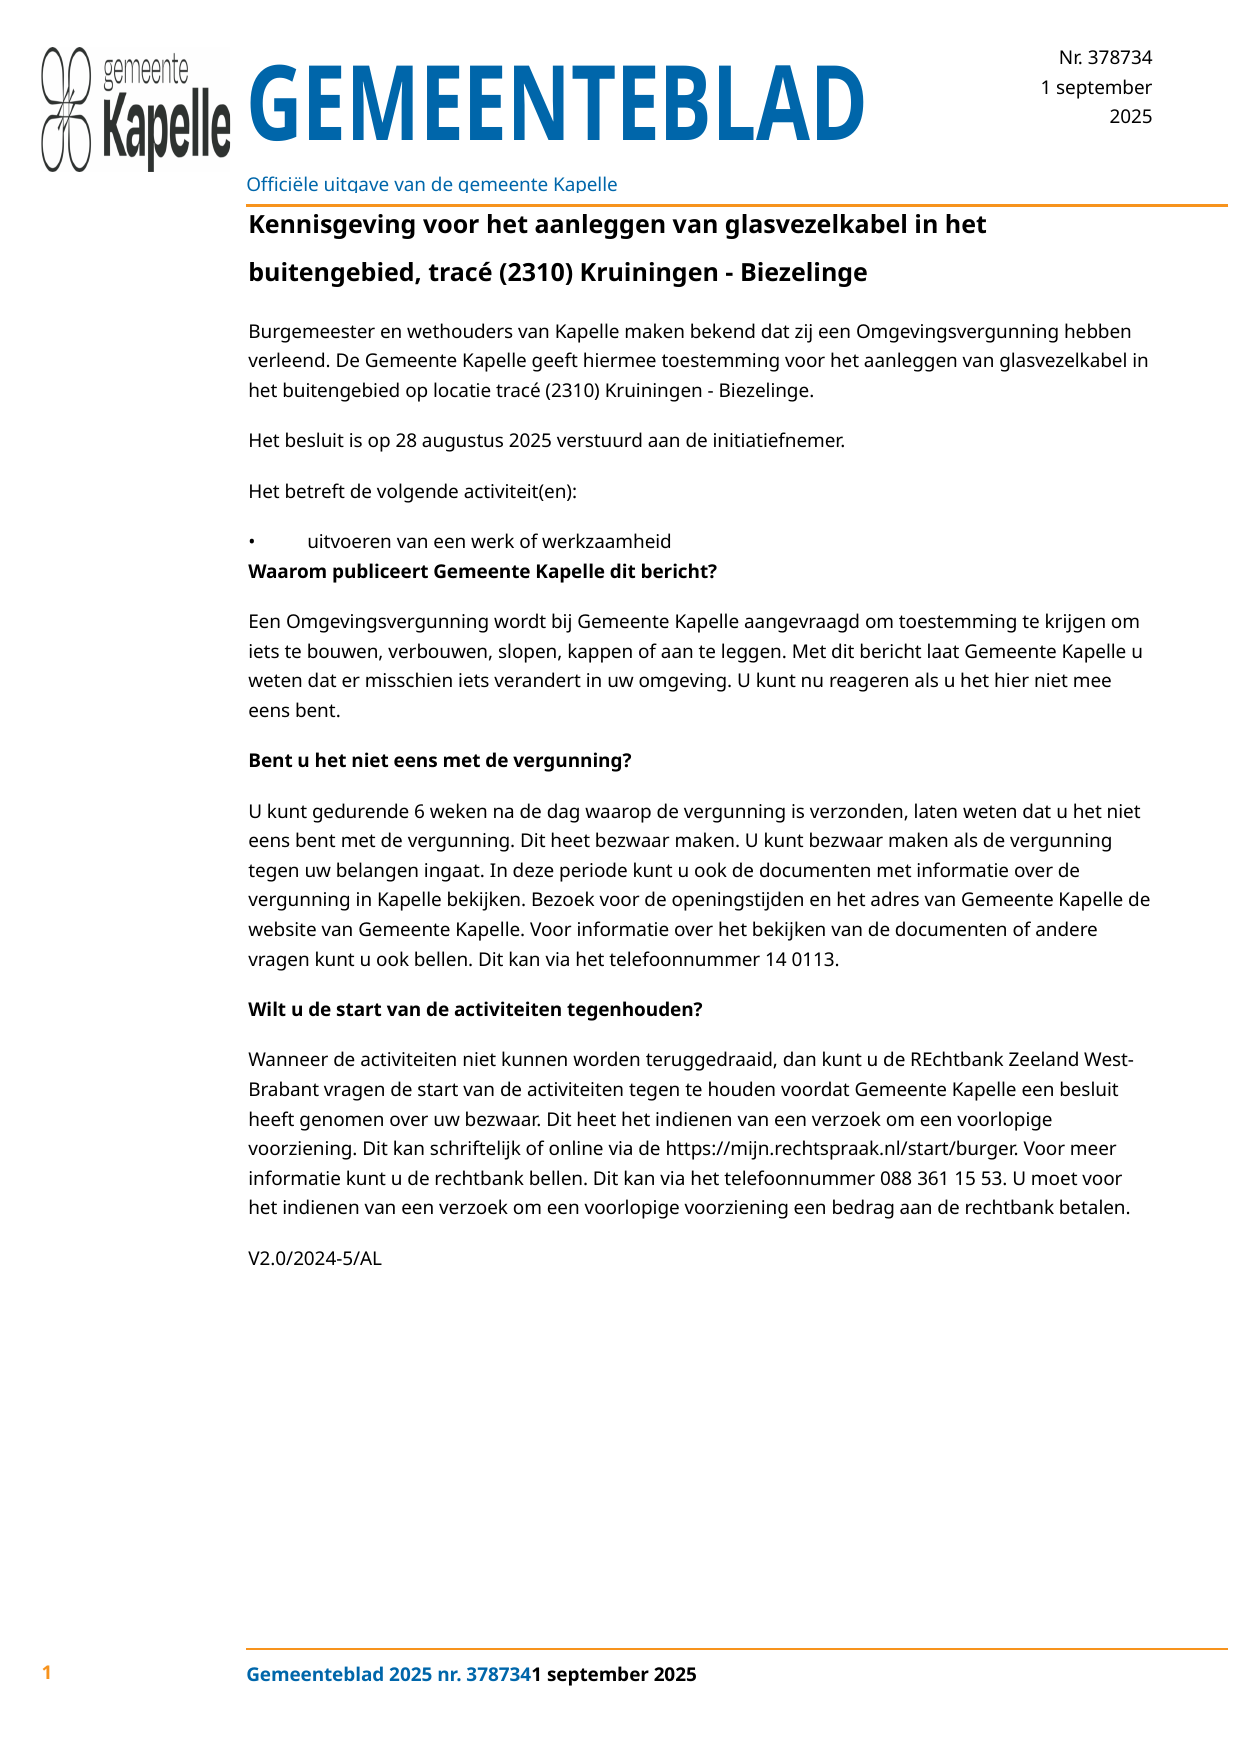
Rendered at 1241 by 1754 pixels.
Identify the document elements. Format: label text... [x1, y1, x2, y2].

list uitvoeren van een werk of werkzaamheid [248, 528, 1152, 554]
text Bent u het niet eens met de vergunning? [248, 747, 1152, 773]
text Waarom publiceert Gemeente Kapelle dit bericht? [248, 558, 1152, 584]
text Een Omgevingsvergunning wordt bij Gemeente Kapelle aangevraagd om toestemming te krijgen om iets te bouwen, verbouwen, slopen, kappen of aan te leggen. Met dit bericht laat Gemeente Kapelle u weten dat er misschien iets verandert in uw omgeving. U kunt nu reageren als u het hier niet mee eens bent. [248, 608, 1152, 723]
text Kennisgeving voor het aanleggen van glasvezelkabel in het buitengebied, tracé (2310) Kruiningen - Biezelinge [248, 207, 1152, 288]
text Wilt u de start van de activiteiten tegenhouden? [248, 996, 1152, 1022]
picture [41, 47, 231, 172]
text Het betreft de volgende activiteit(en): [248, 478, 1152, 504]
text Wanneer de activiteiten niet kunnen worden teruggedraaid, dan kunt u de REchtbank Zeeland West-Brabant vragen de start van de activiteiten tegen te houden voordat Gemeente Kapelle een besluit heeft genomen over uw bezwaar. Dit heet het indienen van een verzoek om een voorlopige voorziening. Dit kan schriftelijk of online via de https://mijn.rechtspraak.nl/start/burger. Voor meer informatie kunt u de rechtbank bellen. Dit kan via het telefoonnummer 088 361 15 53. U moet voor het indienen van een verzoek om een voorlopige voorziening een bedrag aan de rechtbank betalen. [248, 1047, 1152, 1220]
text U kunt gedurende 6 weken na de dag waarop de vergunning is verzonden, laten weten dat u het niet eens bent met de vergunning. Dit heet bezwaar maken. U kunt bezwaar maken als de vergunning tegen uw belangen ingaat. In deze periode kunt u ook de documenten met informatie over de vergunning in Kapelle bekijken. Bezoek voor de openingstijden en het adres van Gemeente Kapelle de website van Gemeente Kapelle. Voor informatie over het bekijken van de documenten of andere vragen kunt u ook bellen. Dit kan via het telefoonnummer 14 0113. [248, 798, 1152, 972]
text V2.0/2024-5/AL [248, 1245, 1152, 1271]
text Burgemeester en wethouders van Kapelle maken bekend dat zij een Omgevingsvergunning hebben verleend. De Gemeente Kapelle geeft hiermee toestemming voor het aanleggen van glasvezelkabel in het buitengebied op locatie tracé (2310) Kruiningen - Biezelinge. [248, 318, 1152, 403]
text Het besluit is op 28 augustus 2025 verstuurd aan de initiatiefnemer. [248, 427, 1152, 453]
